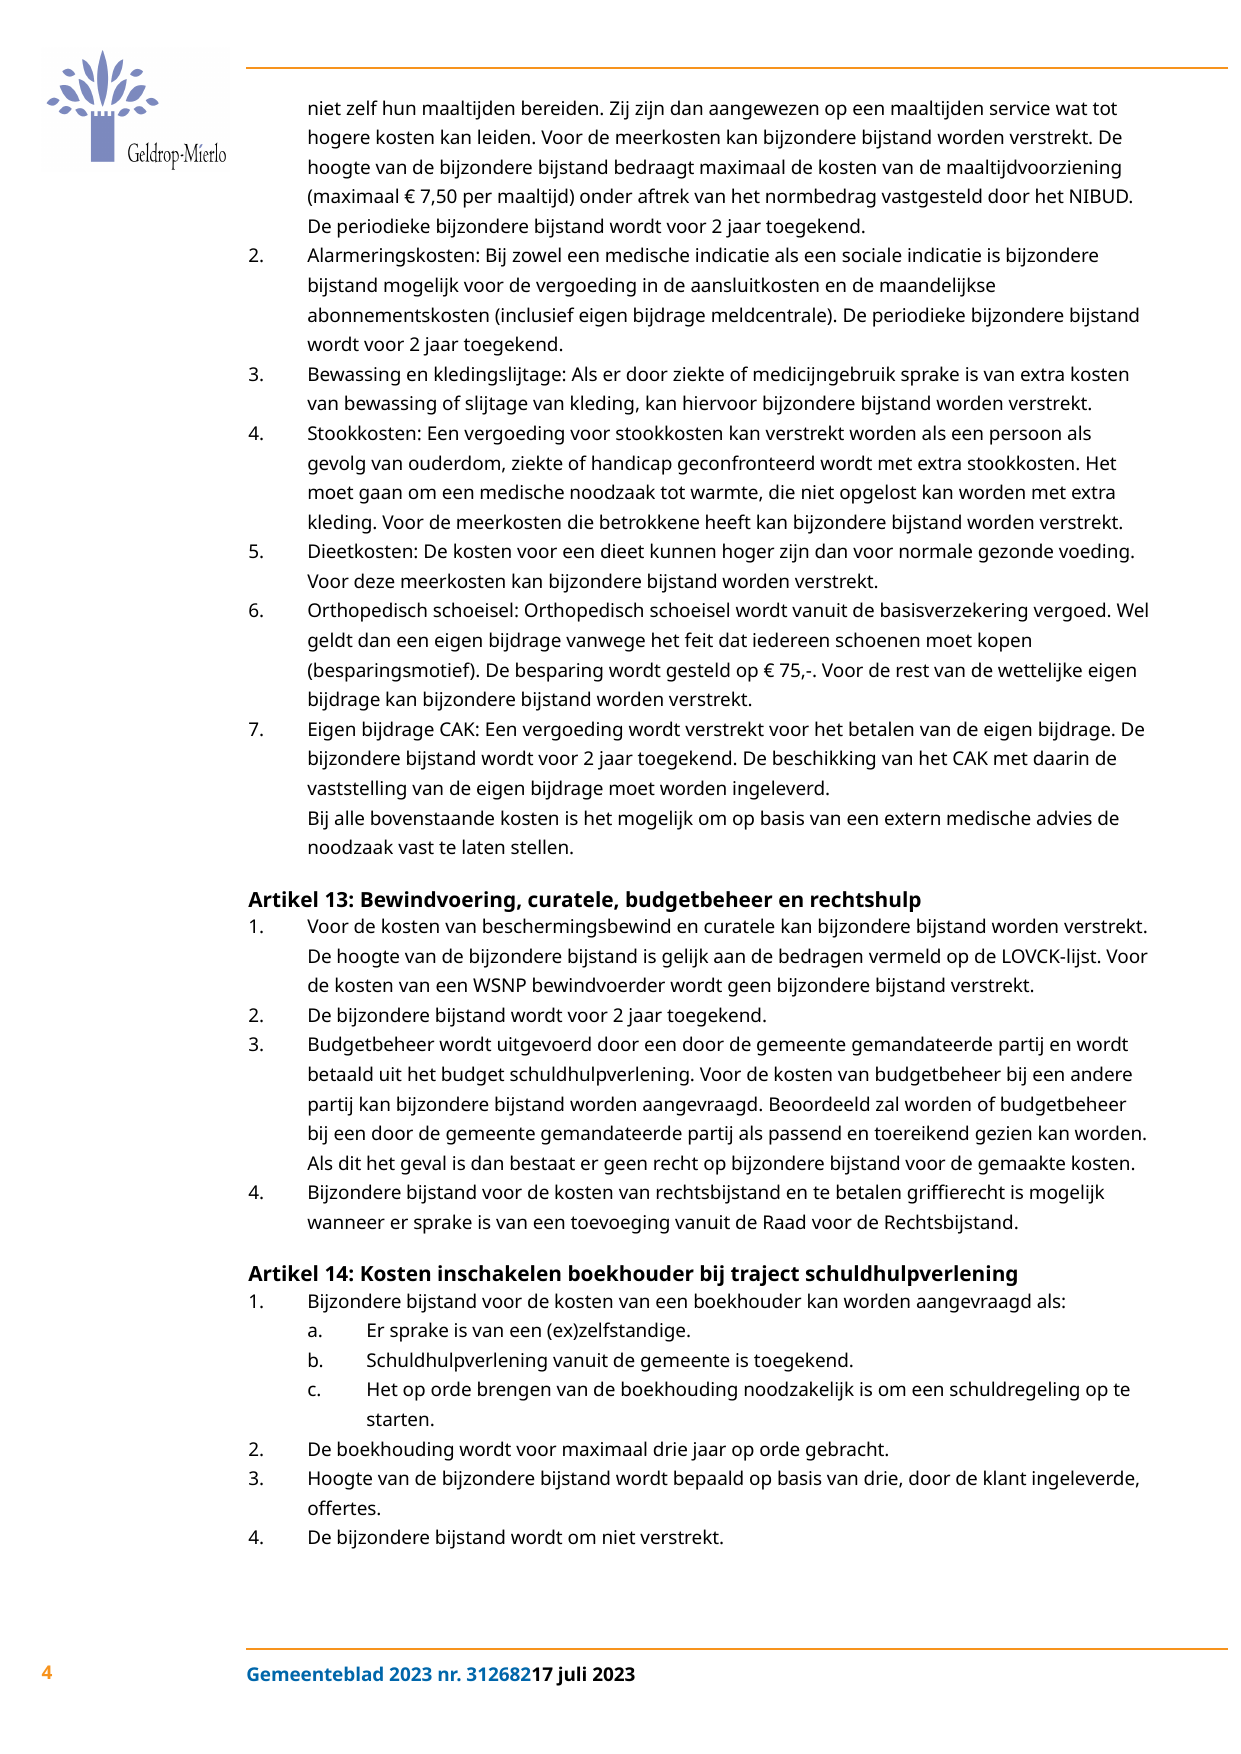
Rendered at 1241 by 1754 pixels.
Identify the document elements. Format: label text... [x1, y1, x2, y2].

list Bijzondere bijstand voor de kosten van een boekhouder kan worden aangevraagd als: [248, 1288, 1152, 1314]
list Orthopedisch schoeisel: Orthopedisch schoeisel wordt vanuit de basisverzekering vergoed. Wel geldt dan een eigen bijdrage vanwege het feit dat iedereen schoenen moet kopen (besparingsmotief). De besparing wordt gesteld op € 75,-. Voor de rest van de wettelijke eigen bijdrage kan bijzondere bijstand worden verstrekt. [248, 598, 1152, 712]
list Dieetkosten: De kosten voor een dieet kunnen hoger zijn dan voor normale gezonde voeding. Voor deze meerkosten kan bijzondere bijstand worden verstrekt. [248, 538, 1152, 594]
list niet zelf hun maaltijden bereiden. Zij zijn dan aangewezen op een maaltijden service wat tot hogere kosten kan leiden. Voor de meerkosten kan bijzondere bijstand worden verstrekt. De hoogte van de bijzondere bijstand bedraagt maximaal de kosten van de maaltijdvoorziening (maximaal € 7,50 per maaltijd) onder aftrek van het normbedrag vastgesteld door het NIBUD. De periodieke bijzondere bijstand wordt voor 2 jaar toegekend. [248, 95, 1152, 239]
text Artikel 14: Kosten inschakelen boekhouder bij traject schuldhulpverlening [248, 1259, 1152, 1288]
list Bewassing en kledingslijtage: Als er door ziekte of medicijngebruik sprake is van extra kosten van bewassing of slijtage van kleding, kan hiervoor bijzondere bijstand worden verstrekt. [248, 361, 1152, 416]
list Er sprake is van een (ex)zelfstandige. [307, 1317, 1152, 1343]
list Bijzondere bijstand voor de kosten van rechtsbijstand en te betalen griffierecht is mogelijk wanneer er sprake is van een toevoeging vanuit de Raad voor de Rechtsbijstand. [248, 1179, 1152, 1235]
list Schuldhulpverlening vanuit de gemeente is toegekend. [307, 1347, 1152, 1373]
list Hoogte van de bijzondere bijstand wordt bepaald op basis van drie, door de klant ingeleverde, offertes. [248, 1465, 1152, 1521]
list Voor de kosten van beschermingsbewind en curatele kan bijzondere bijstand worden verstrekt. De hoogte van de bijzondere bijstand is gelijk aan de bedragen vermeld op de LOVCK-lijst. Voor de kosten van een WSNP bewindvoerder wordt geen bijzondere bijstand verstrekt. [248, 913, 1152, 998]
list De bijzondere bijstand wordt voor 2 jaar toegekend. [248, 1002, 1152, 1028]
list Alarmeringskosten: Bij zowel een medische indicatie als een sociale indicatie is bijzondere bijstand mogelijk voor de vergoeding in de aansluitkosten en de maandelijkse abonnementskosten (inclusief eigen bijdrage meldcentrale). De periodieke bijzondere bijstand wordt voor 2 jaar toegekend. [248, 243, 1152, 357]
list Bij alle bovenstaande kosten is het mogelijk om op basis van een extern medische advies de noodzaak vast te laten stellen. [248, 805, 1152, 860]
picture [41, 47, 231, 172]
list Stookkosten: Een vergoeding voor stookkosten kan verstrekt worden als een persoon als gevolg van ouderdom, ziekte of handicap geconfronteerd wordt met extra stookkosten. Het moet gaan om een medische noodzaak tot warmte, die niet opgelost kan worden met extra kleding. Voor de meerkosten die betrokkene heeft kan bijzondere bijstand worden verstrekt. [248, 420, 1152, 535]
list De boekhouding wordt voor maximaal drie jaar op orde gebracht. [248, 1436, 1152, 1462]
list Eigen bijdrage CAK: Een vergoeding wordt verstrekt voor het betalen van de eigen bijdrage. De bijzondere bijstand wordt voor 2 jaar toegekend. De beschikking van het CAK met daarin de vaststelling van de eigen bijdrage moet worden ingeleverd. [248, 716, 1152, 801]
text Artikel 13: Bewindvoering, curatele, budgetbeheer en rechtshulp [248, 885, 1152, 913]
list Het op orde brengen van de boekhouding noodzakelijk is om een schuldregeling op te starten. [307, 1377, 1152, 1432]
list De bijzondere bijstand wordt om niet verstrekt. [248, 1524, 1152, 1550]
list Budgetbeheer wordt uitgevoerd door een door de gemeente gemandateerde partij en wordt betaald uit het budget schuldhulpverlening. Voor de kosten van budgetbeheer bij een andere partij kan bijzondere bijstand worden aangevraagd. Beoordeeld zal worden of budgetbeheer bij een door de gemeente gemandateerde partij als passend en toereikend gezien kan worden. Als dit het geval is dan bestaat er geen recht op bijzondere bijstand voor de gemaakte kosten. [248, 1032, 1152, 1176]
